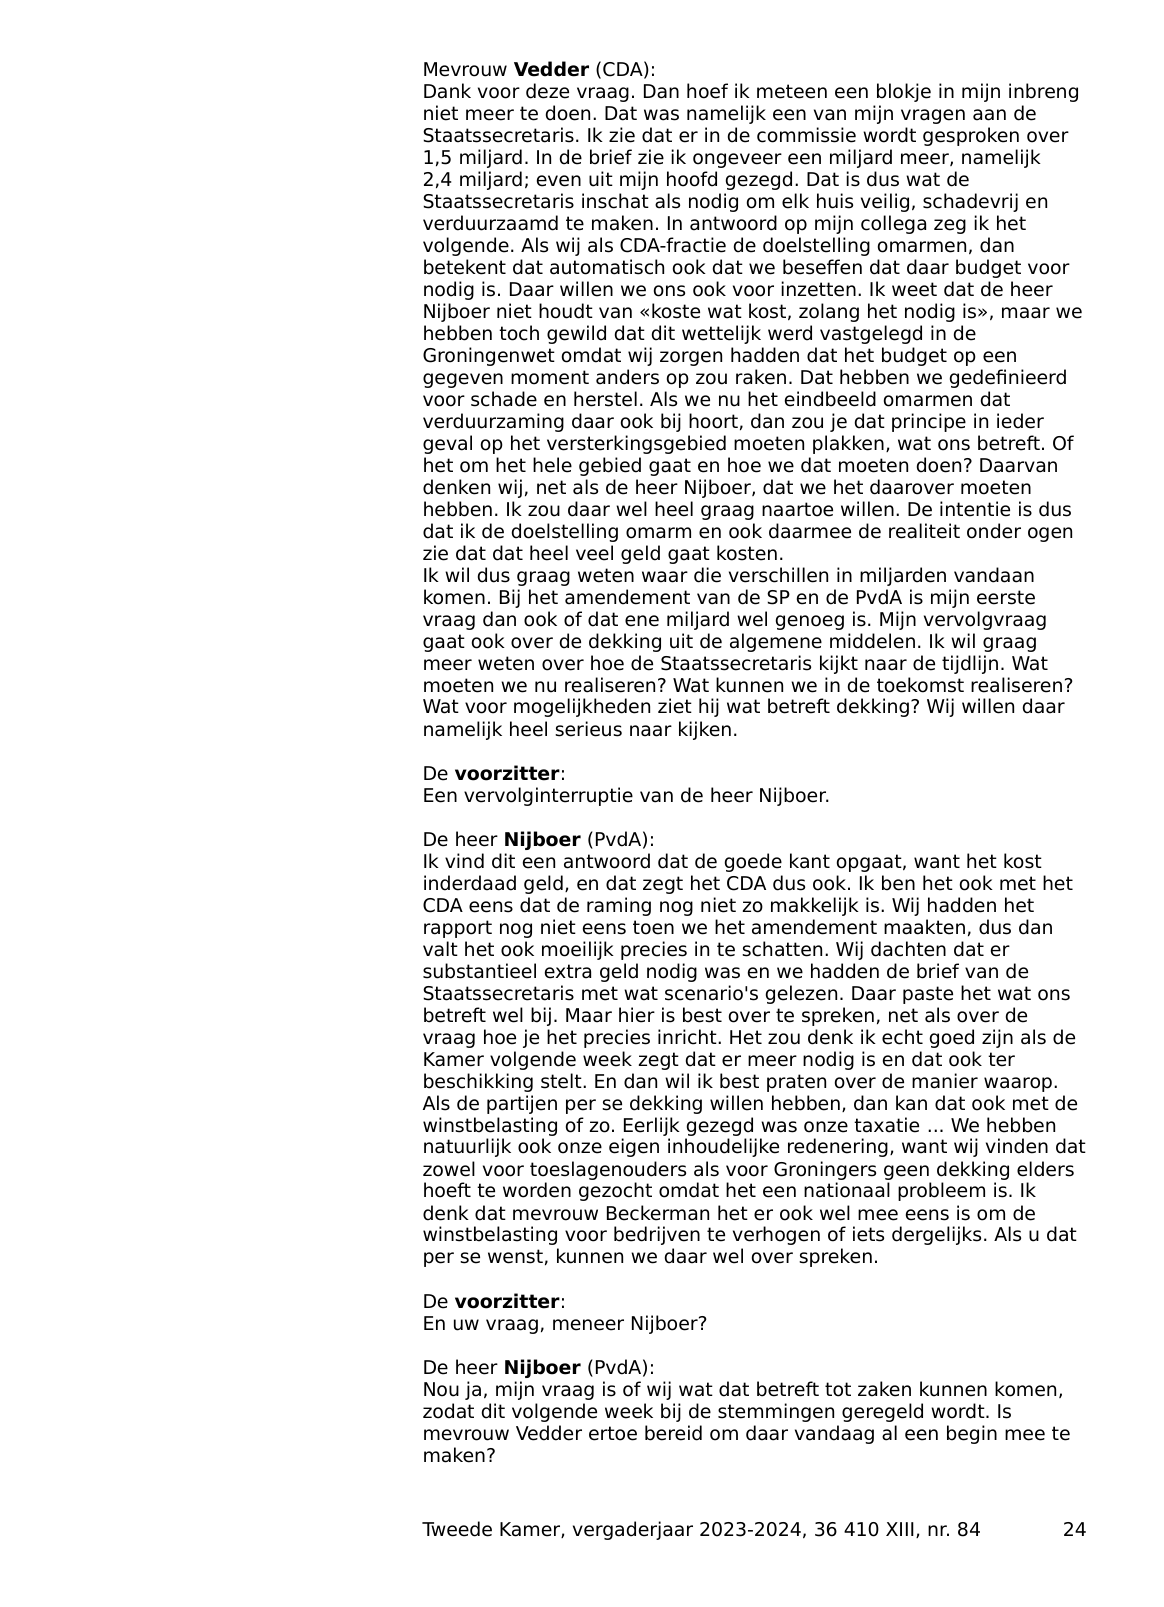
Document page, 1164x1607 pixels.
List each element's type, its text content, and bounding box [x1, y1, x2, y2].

text De heer Nijboer (PvdA): [422, 829, 1087, 851]
text Ik wil dus graag weten waar die verschillen in miljarden vandaan komen. Bij het amendement van de SP en de PvdA is mijn eerste vraag dan ook of dat ene miljard wel genoeg is. Mijn vervolgvraag gaat ook over de dekking uit de algemene middelen. Ik wil graag meer weten over hoe de Staatssecretaris kijkt naar de tijdlijn. Wat moeten we nu realiseren? Wat kunnen we in de toekomst realiseren? Wat voor mogelijkheden ziet hij wat betreft dekking? Wij willen daar namelijk heel serieus naar kijken. [422, 564, 1087, 740]
text En uw vraag, meneer Nijboer? [422, 1312, 1087, 1334]
text Mevrouw Vedder (CDA): [422, 59, 1087, 81]
text De voorzitter: [422, 1291, 1087, 1312]
text Een vervolginterruptie van de heer Nijboer. [422, 784, 1087, 807]
text De heer Nijboer (PvdA): [422, 1357, 1087, 1379]
text Ik vind dit een antwoord dat de goede kant opgaat, want het kost inderdaad geld, en dat zegt het CDA dus ook. Ik ben het ook met het CDA eens dat de raming nog niet zo makkelijk is. Wij hadden het rapport nog niet eens toen we het amendement maakten, dus dan valt het ook moeilijk precies in te schatten. Wij dachten dat er substantieel extra geld nodig was en we hadden de brief van de Staatssecretaris met wat scenario's gelezen. Daar paste het wat ons betreft wel bij. Maar hier is best over te spreken, net als over de vraag hoe je het precies inricht. Het zou denk ik echt goed zijn als de Kamer volgende week zegt dat er meer nodig is en dat ook ter beschikking stelt. En dan wil ik best praten over de manier waarop. Als de partijen per se dekking willen hebben, dan kan dat ook met de winstbelasting of zo. Eerlijk gezegd was onze taxatie ... We hebben natuurlijk ook onze eigen inhoudelijke redenering, want wij vinden dat zowel voor toeslagenouders als voor Groningers geen dekking elders hoeft te worden gezocht omdat het een nationaal probleem is. Ik denk dat mevrouw Beckerman het er ook wel mee eens is om de winstbelasting voor bedrijven te verhogen of iets dergelijks. Als u dat per se wenst, kunnen we daar wel over spreken. [422, 851, 1087, 1268]
text De voorzitter: [422, 763, 1087, 784]
text Dank voor deze vraag. Dan hoef ik meteen een blokje in mijn inbreng niet meer te doen. Dat was namelijk een van mijn vragen aan de Staatssecretaris. Ik zie dat er in de commissie wordt gesproken over 1,5 miljard. In de brief zie ik ongeveer een miljard meer, namelijk 2,4 miljard; even uit mijn hoofd gezegd. Dat is dus wat de Staatssecretaris inschat als nodig om elk huis veilig, schadevrij en verduurzaamd te maken. In antwoord op mijn collega zeg ik het volgende. Als wij als CDA-fractie de doelstelling omarmen, dan betekent dat automatisch ook dat we beseffen dat daar budget voor nodig is. Daar willen we ons ook voor inzetten. Ik weet dat de heer Nijboer niet houdt van «koste wat kost, zolang het nodig is», maar we hebben toch gewild dat dit wettelijk werd vastgelegd in de Groningenwet omdat wij zorgen hadden dat het budget op een gegeven moment anders op zou raken. Dat hebben we gedefinieerd voor schade en herstel. Als we nu het eindbeeld omarmen dat verduurzaming daar ook bij hoort, dan zou je dat principe in ieder geval op het versterkingsgebied moeten plakken, wat ons betreft. Of het om het hele gebied gaat en hoe we dat moeten doen? Daarvan denken wij, net als de heer Nijboer, dat we het daarover moeten hebben. Ik zou daar wel heel graag naartoe willen. De intentie is dus dat ik de doelstelling omarm en ook daarmee de realiteit onder ogen zie dat dat heel veel geld gaat kosten. [422, 81, 1087, 564]
text Nou ja, mijn vraag is of wij wat dat betreft tot zaken kunnen komen, zodat dit volgende week bij de stemmingen geregeld wordt. Is mevrouw Vedder ertoe bereid om daar vandaag al een begin mee te maken? [422, 1379, 1087, 1467]
